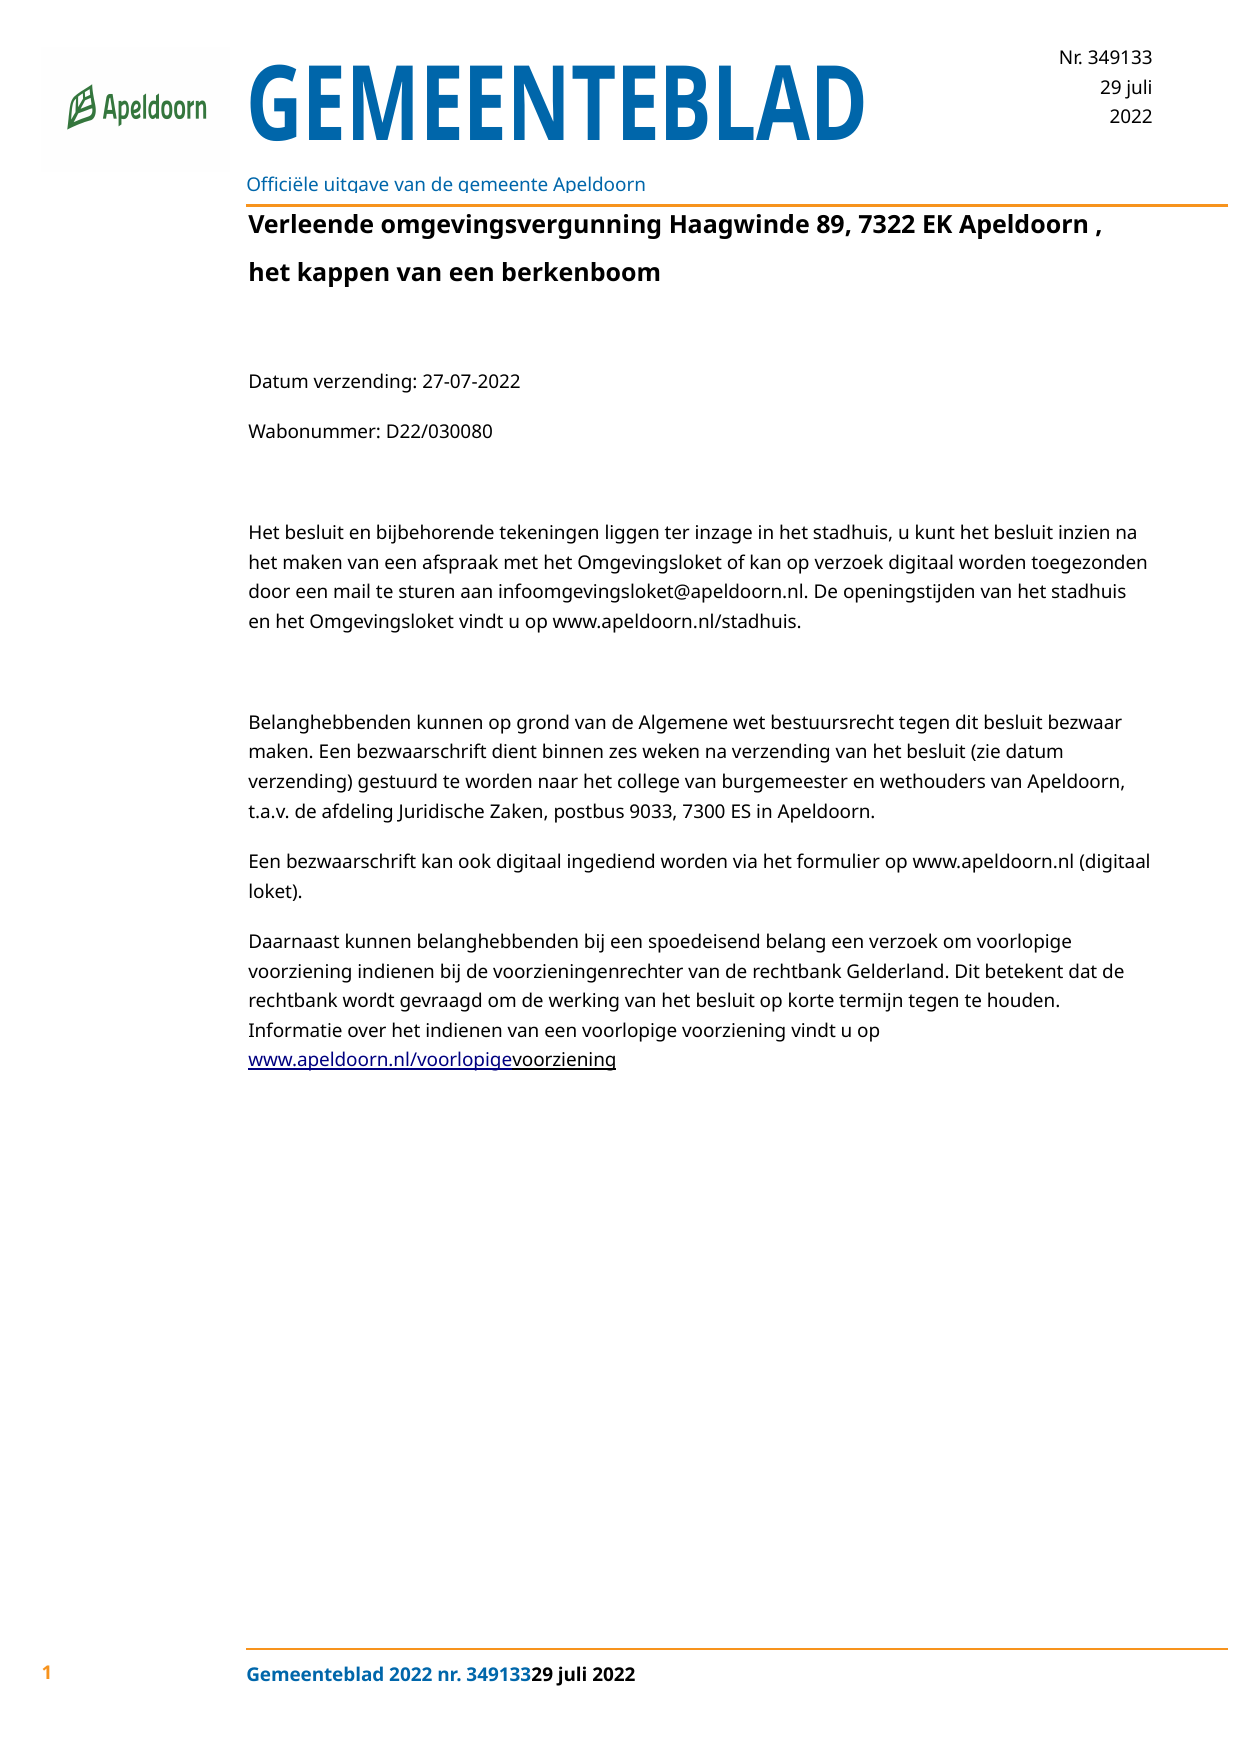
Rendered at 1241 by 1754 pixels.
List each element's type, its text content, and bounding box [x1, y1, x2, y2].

text Het besluit en bijbehorende tekeningen liggen ter inzage in het stadhuis, u kunt het besluit inzien na het maken van een afspraak met het Omgevingsloket of kan op verzoek digitaal worden toegezonden door een mail te sturen aan infoomgevingsloket@apeldoorn.nl. De openingstijden van het stadhuis en het Omgevingsloket vindt u op www.apeldoorn.nl/stadhuis. [248, 519, 1152, 634]
text Daarnaast kunnen belanghebbenden bij een spoedeisend belang een verzoek om voorlopige voorziening indienen bij de voorzieningenrechter van de rechtbank Gelderland. Dit betekent dat de rechtbank wordt gevraagd om de werking van het besluit op korte termijn tegen te houden. Informatie over het indienen van een voorlopige voorziening vindt u op www.apeldoorn.nl/voorlopigevoorziening [248, 928, 1152, 1072]
text Verleende omgevingsvergunning Haagwinde 89, 7322 EK Apeldoorn , het kappen van een berkenboom [248, 207, 1152, 288]
picture [41, 47, 231, 172]
text Wabonummer: D22/030080 [248, 419, 1152, 444]
text Belanghebbenden kunnen op grond van de Algemene wet bestuursrecht tegen dit besluit bezwaar maken. Een bezwaarschrift dient binnen zes weken na verzending van het besluit (zie datum verzending) gestuurd te worden naar het college van burgemeester en wethouders van Apeldoorn, t.a.v. de afdeling Juridische Zaken, postbus 9033, 7300 ES in Apeldoorn. [248, 709, 1152, 824]
text Datum verzending: 27-07-2022 [248, 368, 1152, 394]
text Een bezwaarschrift kan ook digitaal ingediend worden via het formulier op www.apeldoorn.nl (digitaal loket). [248, 848, 1152, 904]
